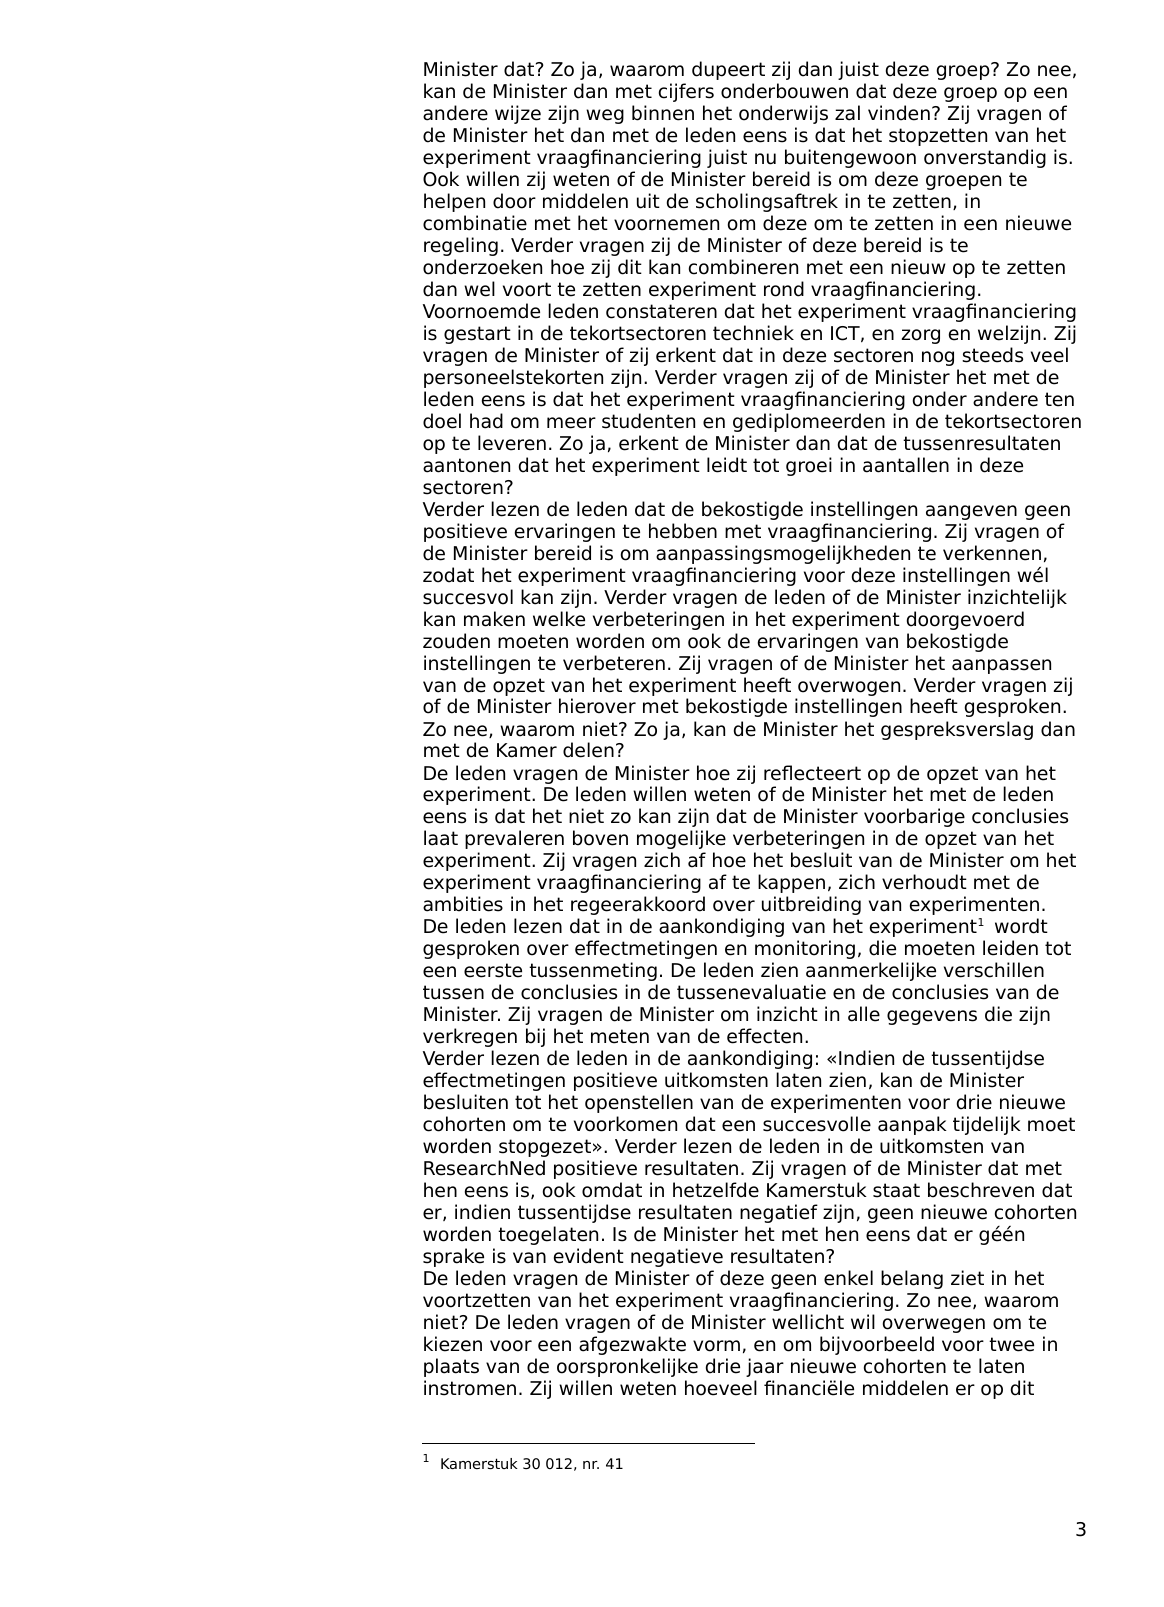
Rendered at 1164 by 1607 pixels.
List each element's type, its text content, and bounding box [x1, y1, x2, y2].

text Voornoemde leden constateren dat het experiment vraagfinanciering is gestart in de tekortsectoren techniek en ICT, en zorg en welzijn. Zij vragen de Minister of zij erkent dat in deze sectoren nog steeds veel personeelstekorten zijn. Verder vragen zij of de Minister het met de leden eens is dat het experiment vraagfinanciering onder andere ten doel had om meer studenten en gediplomeerden in de tekortsectoren op te leveren. Zo ja, erkent de Minister dan dat de tussenresultaten aantonen dat het experiment leidt tot groei in aantallen in deze sectoren? [422, 301, 1087, 499]
text De leden vragen de Minister hoe zij reflecteert op de opzet van het experiment. De leden willen weten of de Minister het met de leden eens is dat het niet zo kan zijn dat de Minister voorbarige conclusies laat prevaleren boven mogelijke verbeteringen in de opzet van het experiment. Zij vragen zich af hoe het besluit van de Minister om het experiment vraagfinanciering af te kappen, zich verhoudt met de ambities in het regeerakkoord over uitbreiding van experimenten. [422, 762, 1087, 916]
text Verder lezen de leden dat de bekostigde instellingen aangeven geen positieve ervaringen te hebben met vraagfinanciering. Zij vragen of de Minister bereid is om aanpassingsmogelijkheden te verkennen, zodat het experiment vraagfinanciering voor deze instellingen wél succesvol kan zijn. Verder vragen de leden of de Minister inzichtelijk kan maken welke verbeteringen in het experiment doorgevoerd zouden moeten worden om ook de ervaringen van bekostigde instellingen te verbeteren. Zij vragen of de Minister het aanpassen van de opzet van het experiment heeft overwogen. Verder vragen zij of de Minister hierover met bekostigde instellingen heeft gesproken. Zo nee, waarom niet? Zo ja, kan de Minister het gespreksverslag dan met de Kamer delen? [422, 499, 1087, 762]
text De leden lezen dat in de aankondiging van het experiment wordt gesproken over effectmetingen en monitoring, die moeten leiden tot een eerste tussenmeting. De leden zien aanmerkelijke verschillen tussen de conclusies in de tussenevaluatie en de conclusies van de Minister. Zij vragen de Minister om inzicht in alle gegevens die zijn verkregen bij het meten van de effecten. [422, 916, 1087, 1048]
text De leden vragen de Minister of deze geen enkel belang ziet in het voortzetten van het experiment vraagfinanciering. Zo nee, waarom niet? De leden vragen of de Minister wellicht wil overwegen om te kiezen voor een afgezwakte vorm, en om bijvoorbeeld voor twee in plaats van de oorspronkelijke drie jaar nieuwe cohorten te laten instromen. Zij willen weten hoeveel financiële middelen er op dit [422, 1268, 1087, 1400]
text Verder lezen de leden in de aankondiging: «Indien de tussentijdse effectmetingen positieve uitkomsten laten zien, kan de Minister besluiten tot het openstellen van de experimenten voor drie nieuwe cohorten om te voorkomen dat een succesvolle aanpak tijdelijk moet worden stopgezet». Verder lezen de leden in de uitkomsten van ResearchNed positieve resultaten. Zij vragen of de Minister dat met hen eens is, ook omdat in hetzelfde Kamerstuk staat beschreven dat er, indien tussentijdse resultaten negatief zijn, geen nieuwe cohorten worden toegelaten. Is de Minister het met hen eens dat er géén sprake is van evident negatieve resultaten? [422, 1048, 1087, 1268]
text Minister dat? Zo ja, waarom dupeert zij dan juist deze groep? Zo nee, kan de Minister dan met cijfers onderbouwen dat deze groep op een andere wijze zijn weg binnen het onderwijs zal vinden? Zij vragen of de Minister het dan met de leden eens is dat het stopzetten van het experiment vraagfinanciering juist nu buitengewoon onverstandig is. Ook willen zij weten of de Minister bereid is om deze groepen te helpen door middelen uit de scholingsaftrek in te zetten, in combinatie met het voornemen om deze om te zetten in een nieuwe regeling. Verder vragen zij de Minister of deze bereid is te onderzoeken hoe zij dit kan combineren met een nieuw op te zetten dan wel voort te zetten experiment rond vraagfinanciering. [422, 59, 1087, 301]
text Kamerstuk 30 012, nr. 41 [422, 1452, 1087, 1474]
